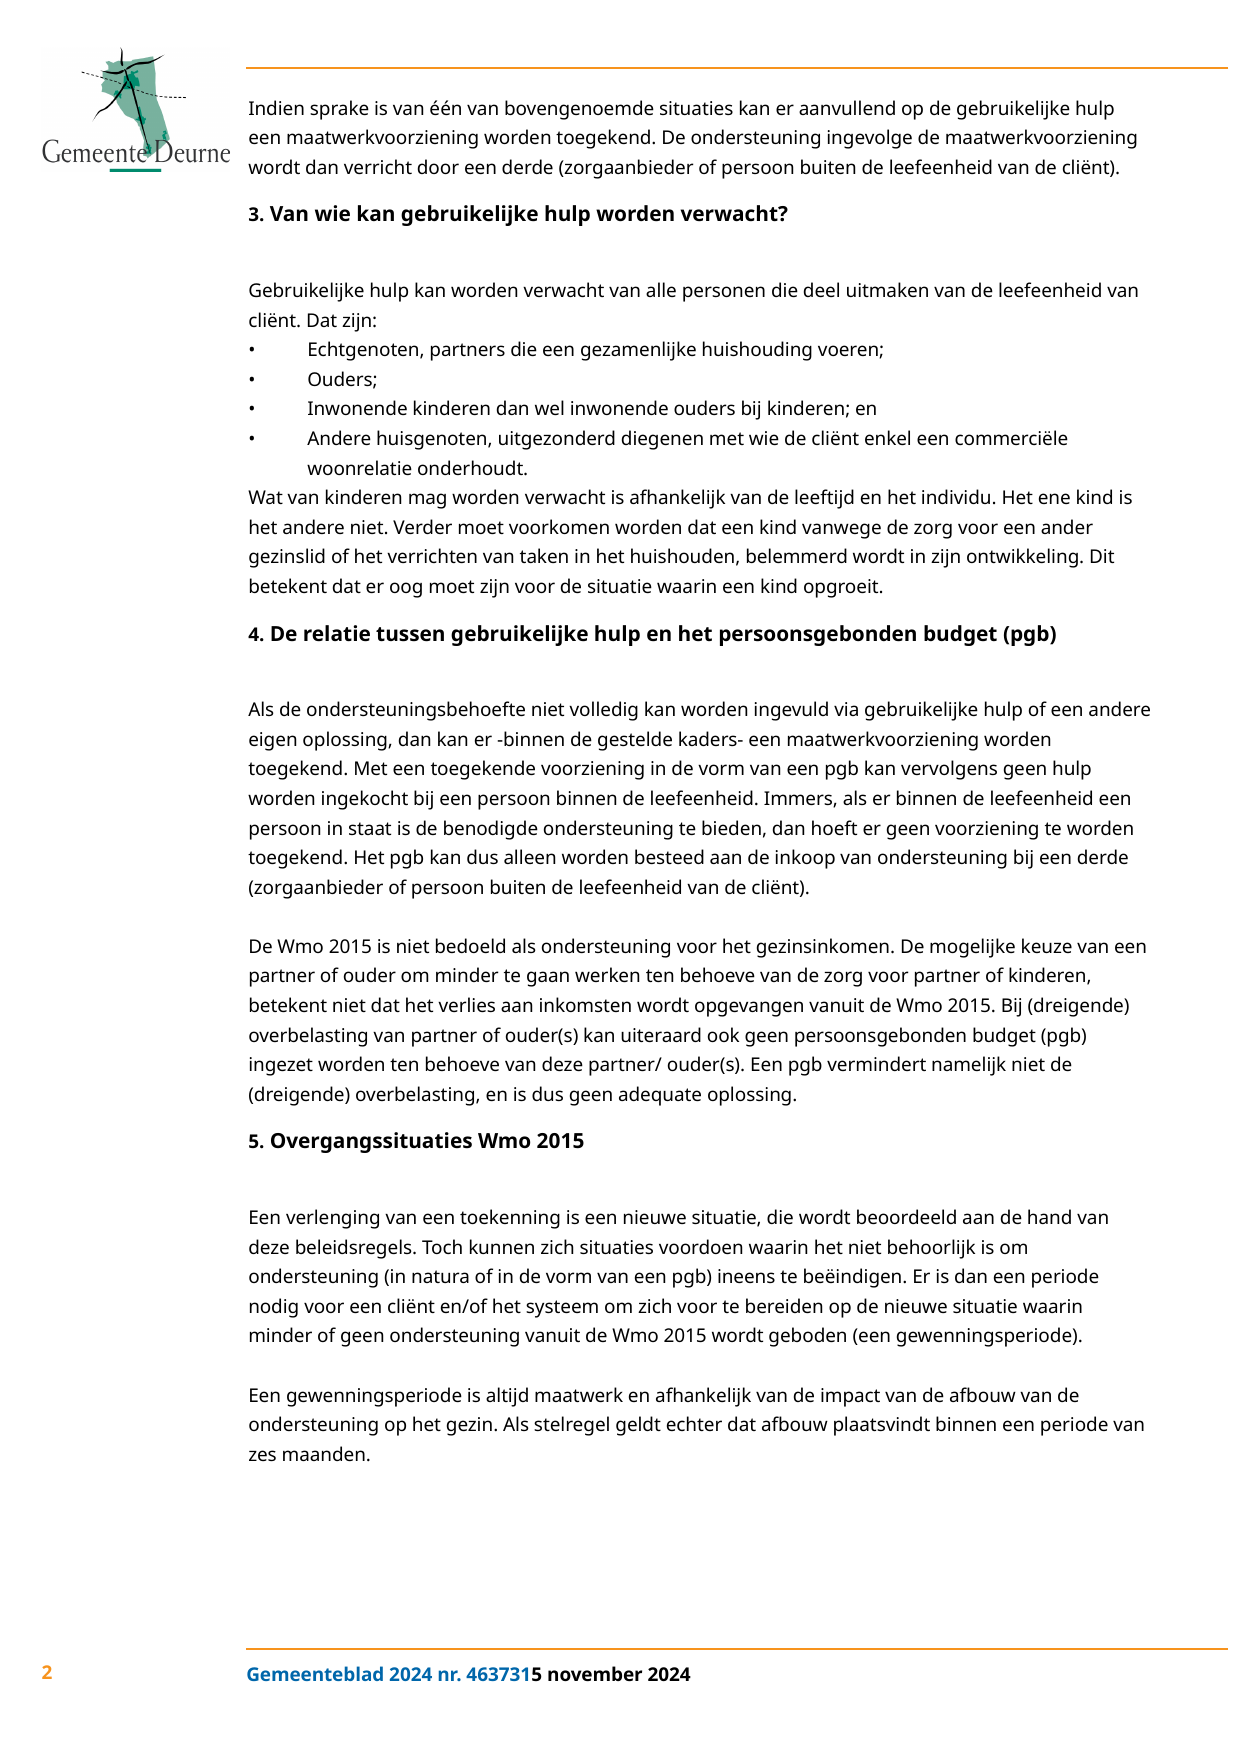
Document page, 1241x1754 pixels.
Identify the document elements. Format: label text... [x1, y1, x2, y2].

text 4. De relatie tussen gebruikelijke hulp en het persoonsgebonden budget (pgb) [248, 619, 1152, 647]
list Inwonende kinderen dan wel inwonende ouders bij kinderen; en [248, 396, 1152, 421]
text Wat van kinderen mag worden verwacht is afhankelijk van de leeftijd en het individu. Het ene kind is het andere niet. Verder moet voorkomen worden dat een kind vanwege de zorg voor een ander gezinslid of het verrichten van taken in het huishouden, belemmerd wordt in zijn ontwikkeling. Dit betekent dat er oog moet zijn voor de situatie waarin een kind opgroeit. [248, 484, 1152, 599]
list Echtgenoten, partners die een gezamenlijke huishouding voeren; [248, 336, 1152, 362]
list Ouders; [248, 366, 1152, 392]
text Gebruikelijke hulp kan worden verwacht van alle personen die deel uitmaken van de leefeenheid van cliënt. Dat zijn: [248, 277, 1152, 333]
text 5. Overgangssituaties Wmo 2015 [248, 1127, 1152, 1155]
text De Wmo 2015 is niet bedoeld als ondersteuning voor het gezinsinkomen. De mogelijke keuze van een partner of ouder om minder te gaan werken ten behoeve van de zorg voor partner of kinderen, betekent niet dat het verlies aan inkomsten wordt opgevangen vanuit de Wmo 2015. Bij (dreigende) overbelasting van partner of ouder(s) kan uiteraard ook geen persoonsgebonden budget (pgb) ingezet worden ten behoeve van deze partner/ ouder(s). Een pgb vermindert namelijk niet de (dreigende) overbelasting, en is dus geen adequate oplossing. [248, 933, 1152, 1107]
text 3. Van wie kan gebruikelijke hulp worden verwacht? [248, 199, 1152, 228]
text Een gewenningsperiode is altijd maatwerk en afhankelijk van de impact van de afbouw van de ondersteuning op het gezin. Als stelregel geldt echter dat afbouw plaatsvindt binnen een periode van zes maanden. [248, 1382, 1152, 1467]
text Indien sprake is van één van bovengenoemde situaties kan er aanvullend op de gebruikelijke hulp een maatwerkvoorziening worden toegekend. De ondersteuning ingevolge de maatwerkvoorziening wordt dan verricht door een derde (zorgaanbieder of persoon buiten de leefeenheid van de cliënt). [248, 95, 1152, 180]
text Als de ondersteuningsbehoefte niet volledig kan worden ingevuld via gebruikelijke hulp of een andere eigen oplossing, dan kan er -binnen de gestelde kaders- een maatwerkvoorziening worden toegekend. Met een toegekende voorziening in de vorm van een pgb kan vervolgens geen hulp worden ingekocht bij een persoon binnen de leefeenheid. Immers, als er binnen de leefeenheid een persoon in staat is de benodigde ondersteuning te bieden, dan hoeft er geen voorziening te worden toegekend. Het pgb kan dus alleen worden besteed aan de inkoop van ondersteuning bij een derde (zorgaanbieder of persoon buiten de leefeenheid van de cliënt). [248, 696, 1152, 900]
picture [41, 47, 231, 172]
list Andere huisgenoten, uitgezonderd diegenen met wie de cliënt enkel een commerciële woonrelatie onderhoudt. [248, 425, 1152, 481]
text Een verlenging van een toekenning is een nieuwe situatie, die wordt beoordeeld aan de hand van deze beleidsregels. Toch kunnen zich situaties voordoen waarin het niet behoorlijk is om ondersteuning (in natura of in de vorm van een pgb) ineens te beëindigen. Er is dan een periode nodig voor een cliënt en/of het systeem om zich voor te bereiden op de nieuwe situatie waarin minder of geen ondersteuning vanuit de Wmo 2015 wordt geboden (een gewenningsperiode). [248, 1204, 1152, 1348]
